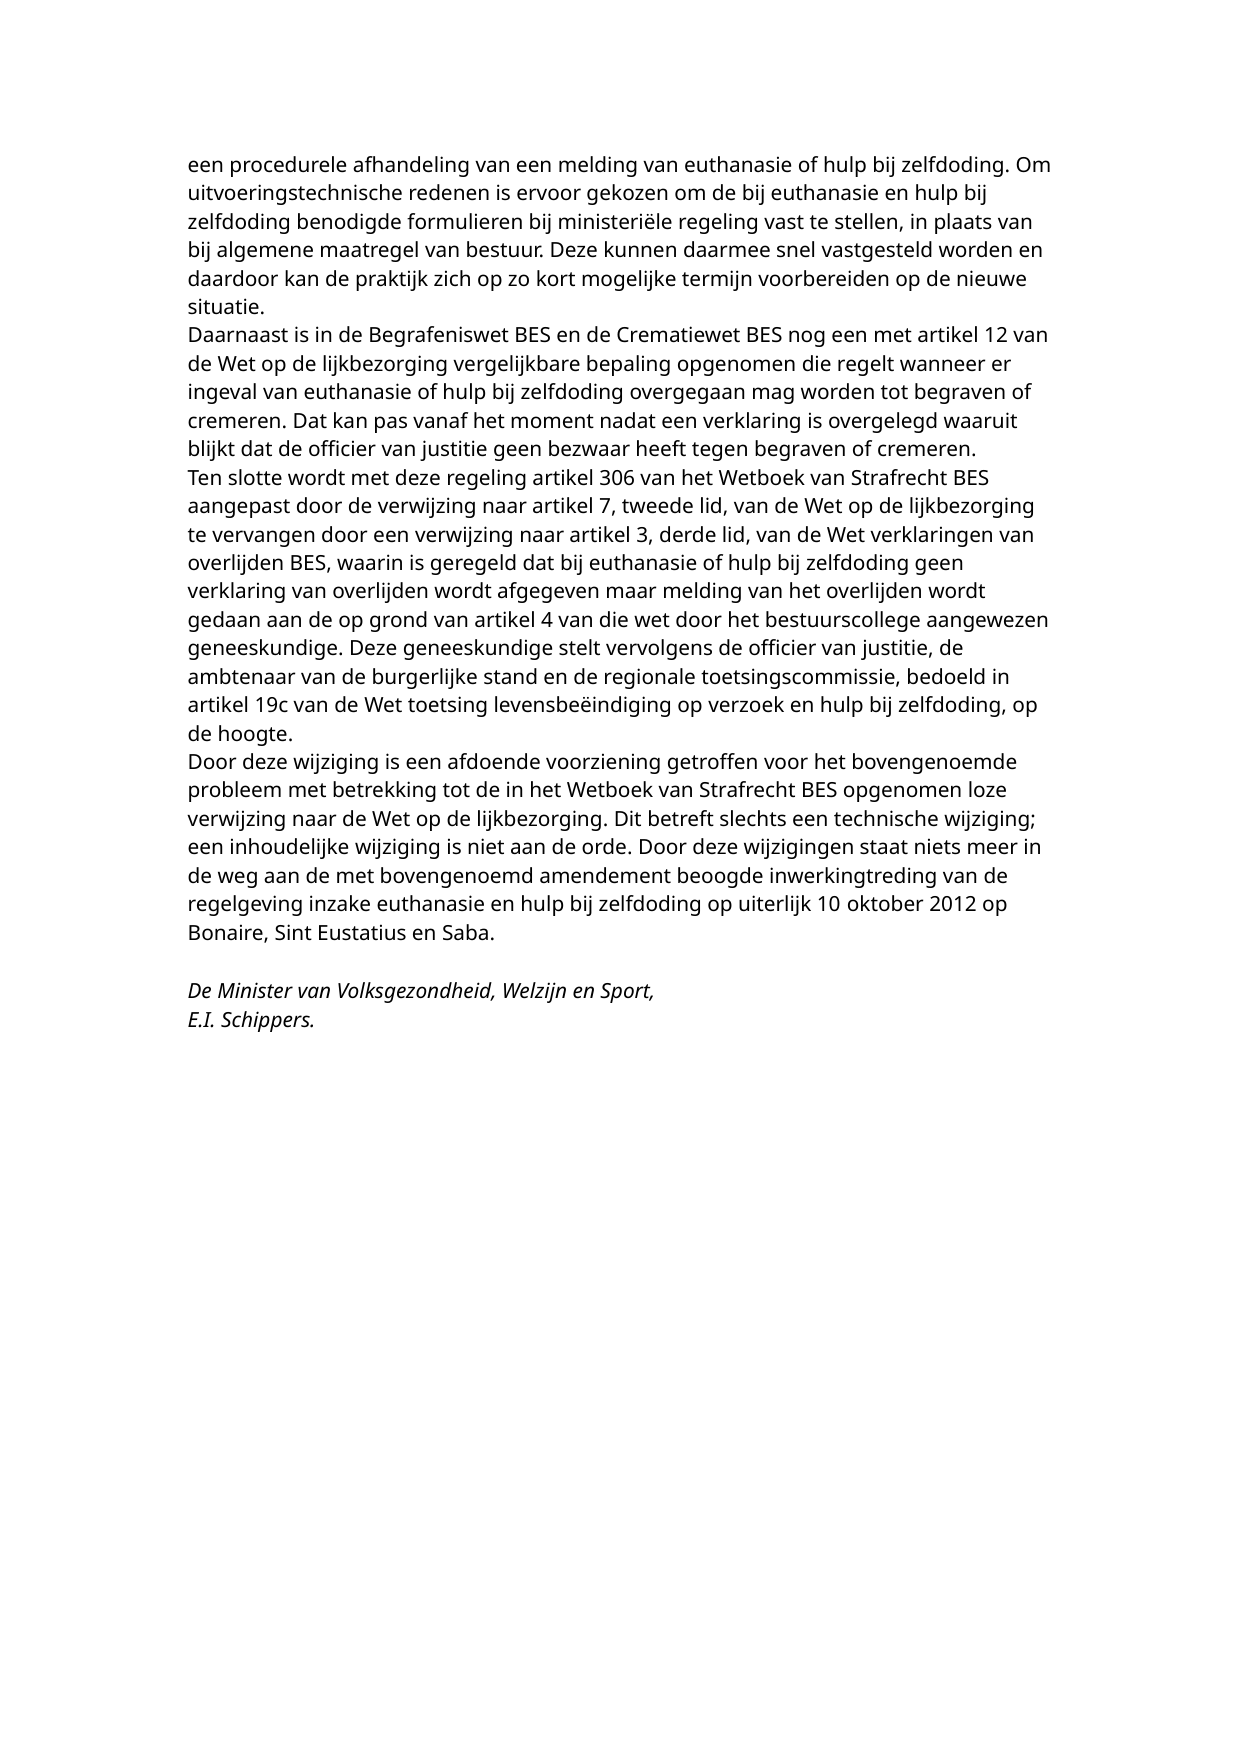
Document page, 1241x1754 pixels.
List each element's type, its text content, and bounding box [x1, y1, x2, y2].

text E.I. Schippers. [187, 1005, 1053, 1033]
text een procedurele afhandeling van een melding van euthanasie of hulp bij zelfdoding. Om uitvoeringstechnische redenen is ervoor gekozen om de bij euthanasie en hulp bij zelfdoding benodigde formulieren bij ministeriële regeling vast te stellen, in plaats van bij algemene maatregel van bestuur. Deze kunnen daarmee snel vastgesteld worden en daardoor kan de praktijk zich op zo kort mogelijke termijn voorbereiden op de nieuwe situatie. [187, 150, 1053, 321]
text Door deze wijziging is een afdoende voorziening getroffen voor het bovengenoemde probleem met betrekking tot de in het Wetboek van Strafrecht BES opgenomen loze verwijzing naar de Wet op de lijkbezorging. Dit betreft slechts een technische wijziging; een inhoudelijke wijziging is niet aan de orde. Door deze wijzigingen staat niets meer in de weg aan de met bovengenoemd amendement beoogde inwerkingtreding van de regelgeving inzake euthanasie en hulp bij zelfdoding op uiterlijk 10 oktober 2012 op Bonaire, Sint Eustatius en Saba. [187, 747, 1053, 946]
text Daarnaast is in de Begrafeniswet BES en de Crematiewet BES nog een met artikel 12 van de Wet op de lijkbezorging vergelijkbare bepaling opgenomen die regelt wanneer er ingeval van euthanasie of hulp bij zelfdoding overgegaan mag worden tot begraven of cremeren. Dat kan pas vanaf het moment nadat een verklaring is overgelegd waaruit blijkt dat de officier van justitie geen bezwaar heeft tegen begraven of cremeren. [187, 321, 1053, 463]
text De Minister van Volksgezondheid, Welzijn en Sport, [187, 976, 1053, 1005]
text Ten slotte wordt met deze regeling artikel 306 van het Wetboek van Strafrecht BES aangepast door de verwijzing naar artikel 7, tweede lid, van de Wet op de lijkbezorging te vervangen door een verwijzing naar artikel 3, derde lid, van de Wet verklaringen van overlijden BES, waarin is geregeld dat bij euthanasie of hulp bij zelfdoding geen verklaring van overlijden wordt afgegeven maar melding van het overlijden wordt gedaan aan de op grond van artikel 4 van die wet door het bestuurscollege aangewezen geneeskundige. Deze geneeskundige stelt vervolgens de officier van justitie, de ambtenaar van de burgerlijke stand en de regionale toetsingscommissie, bedoeld in artikel 19c van de Wet toetsing levensbeëindiging op verzoek en hulp bij zelfdoding, op de hoogte. [187, 463, 1053, 747]
